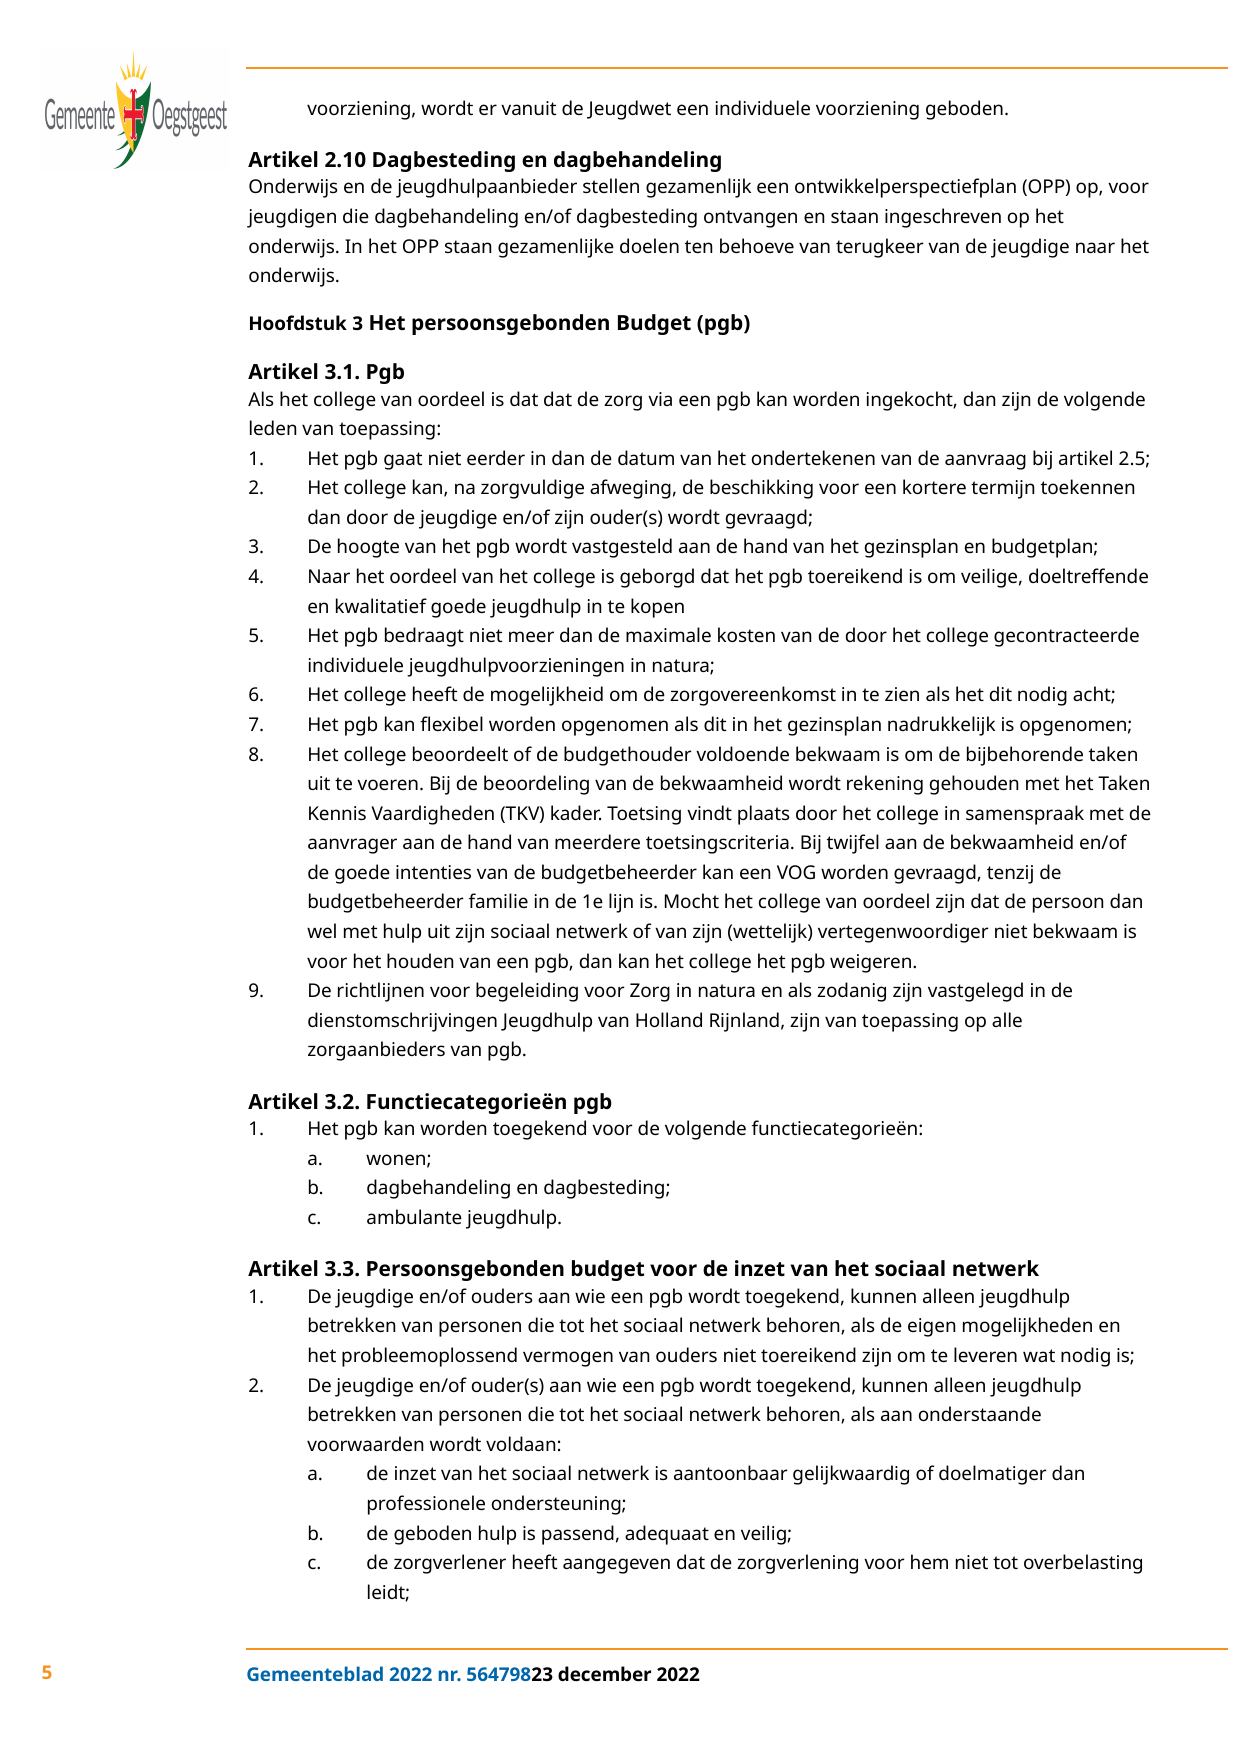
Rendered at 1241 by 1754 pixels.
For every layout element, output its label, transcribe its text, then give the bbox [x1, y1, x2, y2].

picture [41, 47, 231, 172]
text Artikel 2.10 Dagbesteding en dagbehandeling [248, 145, 1152, 174]
list De richtlijnen voor begeleiding voor Zorg in natura en als zodanig zijn vastgelegd in de dienstomschrijvingen Jeugdhulp van Holland Rijnland, zijn van toepassing op alle zorgaanbieders van pgb. [248, 977, 1152, 1062]
list de geboden hulp is passend, adequaat en veilig; [307, 1520, 1152, 1545]
list De hoogte van het pgb wordt vastgesteld aan de hand van het gezinsplan en budgetplan; [248, 534, 1152, 559]
text Onderwijs en de jeugdhulpaanbieder stellen gezamenlijk een ontwikkelperspectiefplan (OPP) op, voor jeugdigen die dagbehandeling en/of dagbesteding ontvangen en staan ingeschreven op het onderwijs. In het OPP staan gezamenlijke doelen ten behoeve van terugkeer van de jeugdige naar het onderwijs. [248, 174, 1152, 288]
list Het college heeft de mogelijkheid om de zorgovereenkomst in te zien als het dit nodig acht; [248, 682, 1152, 707]
list Het pgb bedraagt niet meer dan de maximale kosten van de door het college gecontracteerde individuele jeugdhulpvoorzieningen in natura; [248, 622, 1152, 678]
list Het pgb kan worden toegekend voor de volgende functiecategorieën: [248, 1115, 1152, 1141]
list de inzet van het sociaal netwerk is aantoonbaar gelijkwaardig of doelmatiger dan professionele ondersteuning; [307, 1461, 1152, 1516]
text Artikel 3.3. Persoonsgebonden budget voor de inzet van het sociaal netwerk [248, 1254, 1152, 1283]
list ambulante jeugdhulp. [307, 1204, 1152, 1230]
list De jeugdige en/of ouders aan wie een pgb wordt toegekend, kunnen alleen jeugdhulp betrekken van personen die tot het sociaal netwerk behoren, als de eigen mogelijkheden en het probleemoplossend vermogen van ouders niet toereikend zijn om te leveren wat nodig is; [248, 1283, 1152, 1368]
list Het pgb kan flexibel worden opgenomen als dit in het gezinsplan nadrukkelijk is opgenomen; [248, 711, 1152, 737]
list voorziening, wordt er vanuit de Jeugdwet een individuele voorziening geboden. [248, 95, 1152, 121]
list wonen; [307, 1145, 1152, 1171]
list De jeugdige en/of ouder(s) aan wie een pgb wordt toegekend, kunnen alleen jeugdhulp betrekken van personen die tot het sociaal netwerk behoren, als aan onderstaande voorwaarden wordt voldaan: [248, 1372, 1152, 1457]
list Het pgb gaat niet eerder in dan de datum van het ondertekenen van de aanvraag bij artikel 2.5; [248, 445, 1152, 471]
text Als het college van oordeel is dat dat de zorg via een pgb kan worden ingekocht, dan zijn de volgende leden van toepassing: [248, 386, 1152, 441]
list Het college kan, na zorgvuldige afweging, de beschikking voor een kortere termijn toekennen dan door de jeugdige en/of zijn ouder(s) wordt gevraagd; [248, 474, 1152, 530]
list de zorgverlener heeft aangegeven dat de zorgverlening voor hem niet tot overbelasting leidt; [307, 1549, 1152, 1604]
list Het college beoordeelt of de budgethouder voldoende bekwaam is om de bijbehorende taken uit te voeren. Bij de beoordeling van de bekwaamheid wordt rekening gehouden met het Taken Kennis Vaardigheden (TKV) kader. Toetsing vindt plaats door het college in samenspraak met de aanvrager aan de hand van meerdere toetsingscriteria. Bij twijfel aan de bekwaamheid en/of de goede intenties van de budgetbeheerder kan een VOG worden gevraagd, tenzij de budgetbeheerder familie in de 1e lijn is. Mocht het college van oordeel zijn dat de persoon dan wel met hulp uit zijn sociaal netwerk of van zijn (wettelijk) vertegenwoordiger niet bekwaam is voor het houden van een pgb, dan kan het college het pgb weigeren. [248, 741, 1152, 973]
text Artikel 3.1. Pgb [248, 357, 1152, 386]
text Artikel 3.2. Functiecategorieën pgb [248, 1087, 1152, 1115]
list Naar het oordeel van het college is geborgd dat het pgb toereikend is om veilige, doeltreffende en kwalitatief goede jeugdhulp in te kopen [248, 563, 1152, 618]
text Hoofdstuk 3 Het persoonsgebonden Budget (pgb) [248, 308, 1152, 336]
list dagbehandeling en dagbesteding; [307, 1174, 1152, 1200]
